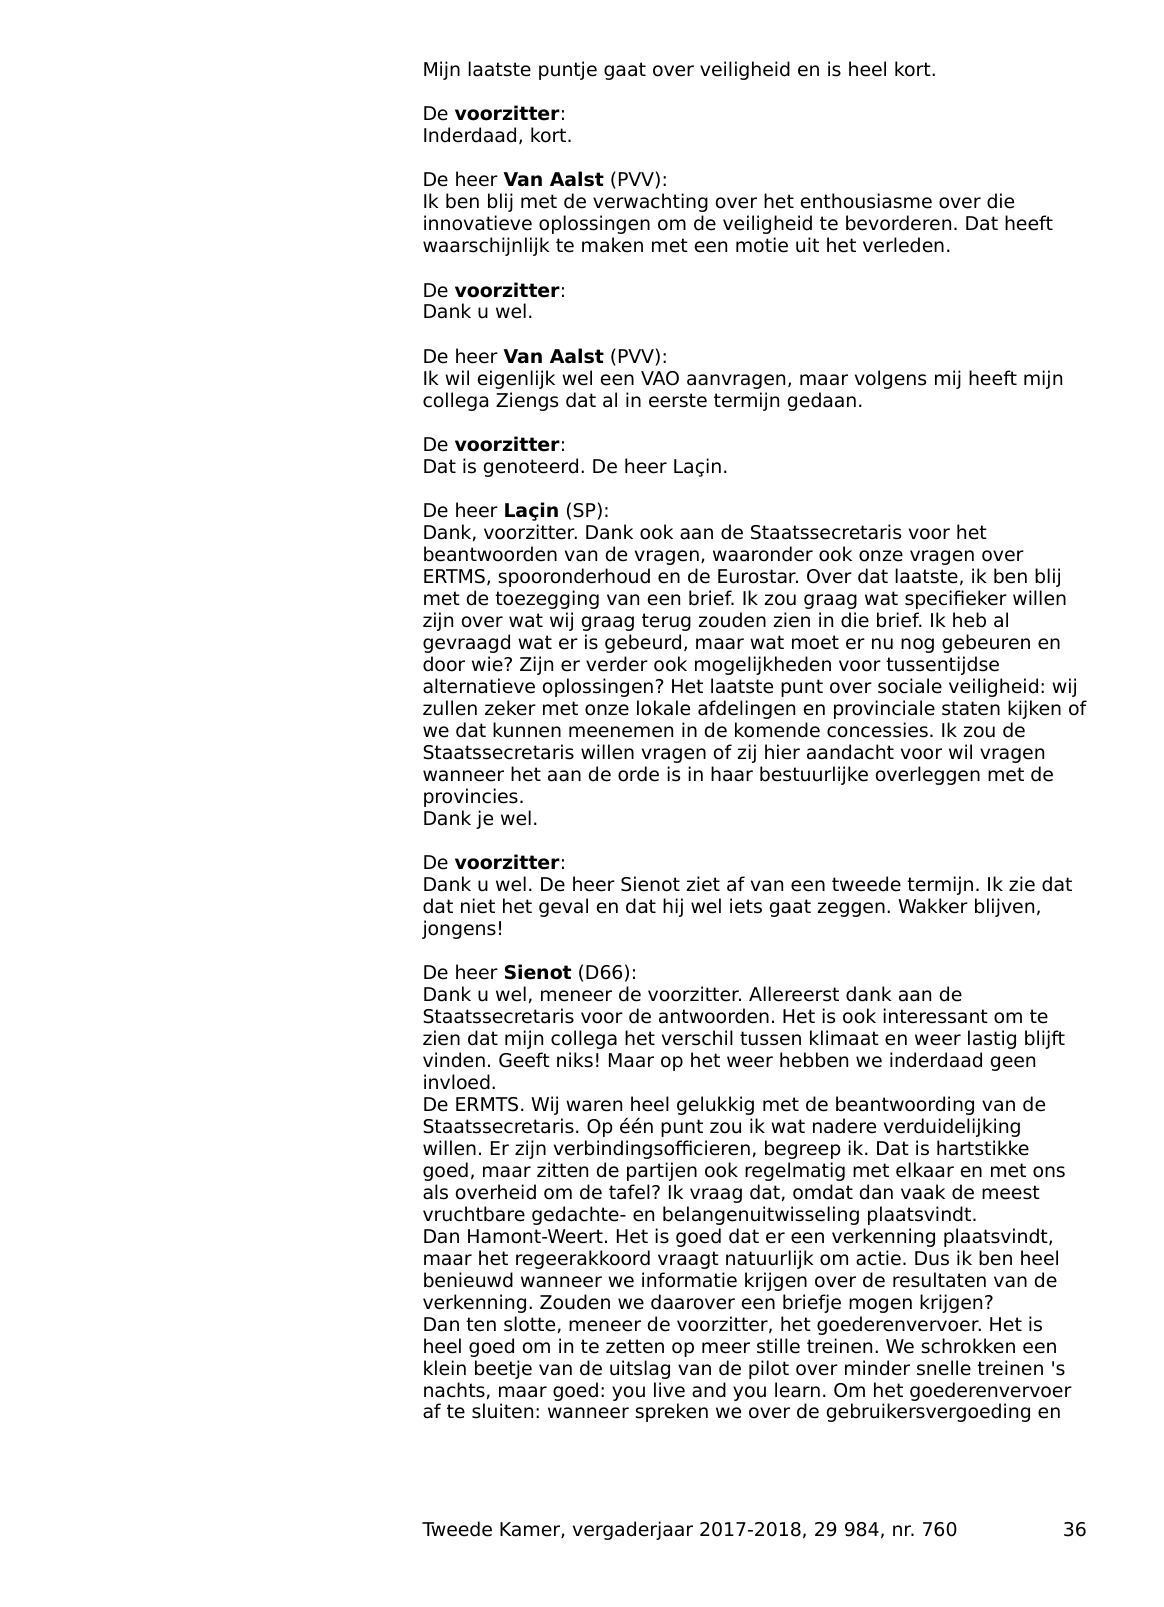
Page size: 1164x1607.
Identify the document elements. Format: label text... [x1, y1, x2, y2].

text De voorzitter: [422, 103, 1087, 125]
text Ik ben blij met de verwachting over het enthousiasme over die innovatieve oplossingen om de veiligheid te bevorderen. Dat heeft waarschijnlijk te maken met een motie uit het verleden. [422, 191, 1087, 257]
text Mijn laatste puntje gaat over veiligheid en is heel kort. [422, 59, 1087, 81]
text Dank u wel. [422, 301, 1087, 323]
text De heer Sienot (D66): [422, 962, 1087, 984]
text Dank, voorzitter. Dank ook aan de Staatssecretaris voor het beantwoorden van de vragen, waaronder ook onze vragen over ERTMS, spooronderhoud en de Eurostar. Over dat laatste, ik ben blij met de toezegging van een brief. Ik zou graag wat specifieker willen zijn over wat wij graag terug zouden zien in die brief. Ik heb al gevraagd wat er is gebeurd, maar wat moet er nu nog gebeuren en door wie? Zijn er verder ook mogelijkheden voor tussentijdse alternatieve oplossingen? Het laatste punt over sociale veiligheid: wij zullen zeker met onze lokale afdelingen en provinciale staten kijken of we dat kunnen meenemen in de komende concessies. Ik zou de Staatssecretaris willen vragen of zij hier aandacht voor wil vragen wanneer het aan de orde is in haar bestuurlijke overleggen met de provincies. [422, 522, 1087, 808]
text De voorzitter: [422, 434, 1087, 456]
text De voorzitter: [422, 852, 1087, 874]
text De heer Van Aalst (PVV): [422, 169, 1087, 191]
text Ik wil eigenlijk wel een VAO aanvragen, maar volgens mij heeft mijn collega Ziengs dat al in eerste termijn gedaan. [422, 368, 1087, 412]
text Dan Hamont-Weert. Het is goed dat er een verkenning plaatsvindt, maar het regeerakkoord vraagt natuurlijk om actie. Dus ik ben heel benieuwd wanneer we informatie krijgen over de resultaten van de verkenning. Zouden we daarover een briefje mogen krijgen? [422, 1226, 1087, 1313]
text De heer Laçin (SP): [422, 500, 1087, 522]
text Dank u wel, meneer de voorzitter. Allereerst dank aan de Staatssecretaris voor de antwoorden. Het is ook interessant om te zien dat mijn collega het verschil tussen klimaat en weer lastig blijft vinden. Geeft niks! Maar op het weer hebben we inderdaad geen invloed. [422, 984, 1087, 1094]
text Dank u wel. De heer Sienot ziet af van een tweede termijn. Ik zie dat dat niet het geval en dat hij wel iets gaat zeggen. Wakker blijven, jongens! [422, 874, 1087, 940]
text Dan ten slotte, meneer de voorzitter, het goederenvervoer. Het is heel goed om in te zetten op meer stille treinen. We schrokken een klein beetje van de uitslag van de pilot over minder snelle treinen 's nachts, maar goed: you live and you learn. Om het goederenvervoer af te sluiten: wanneer spreken we over de gebruikersvergoeding en [422, 1313, 1087, 1423]
text De voorzitter: [422, 279, 1087, 301]
text De ERMTS. Wij waren heel gelukkig met de beantwoording van de Staatssecretaris. Op één punt zou ik wat nadere verduidelijking willen. Er zijn verbindingsofficieren, begreep ik. Dat is hartstikke goed, maar zitten de partijen ook regelmatig met elkaar en met ons als overheid om de tafel? Ik vraag dat, omdat dan vaak de meest vruchtbare gedachte- en belangenuitwisseling plaatsvindt. [422, 1094, 1087, 1226]
text De heer Van Aalst (PVV): [422, 346, 1087, 368]
text Inderdaad, kort. [422, 125, 1087, 147]
text Dank je wel. [422, 808, 1087, 829]
text Dat is genoteerd. De heer Laçin. [422, 456, 1087, 478]
